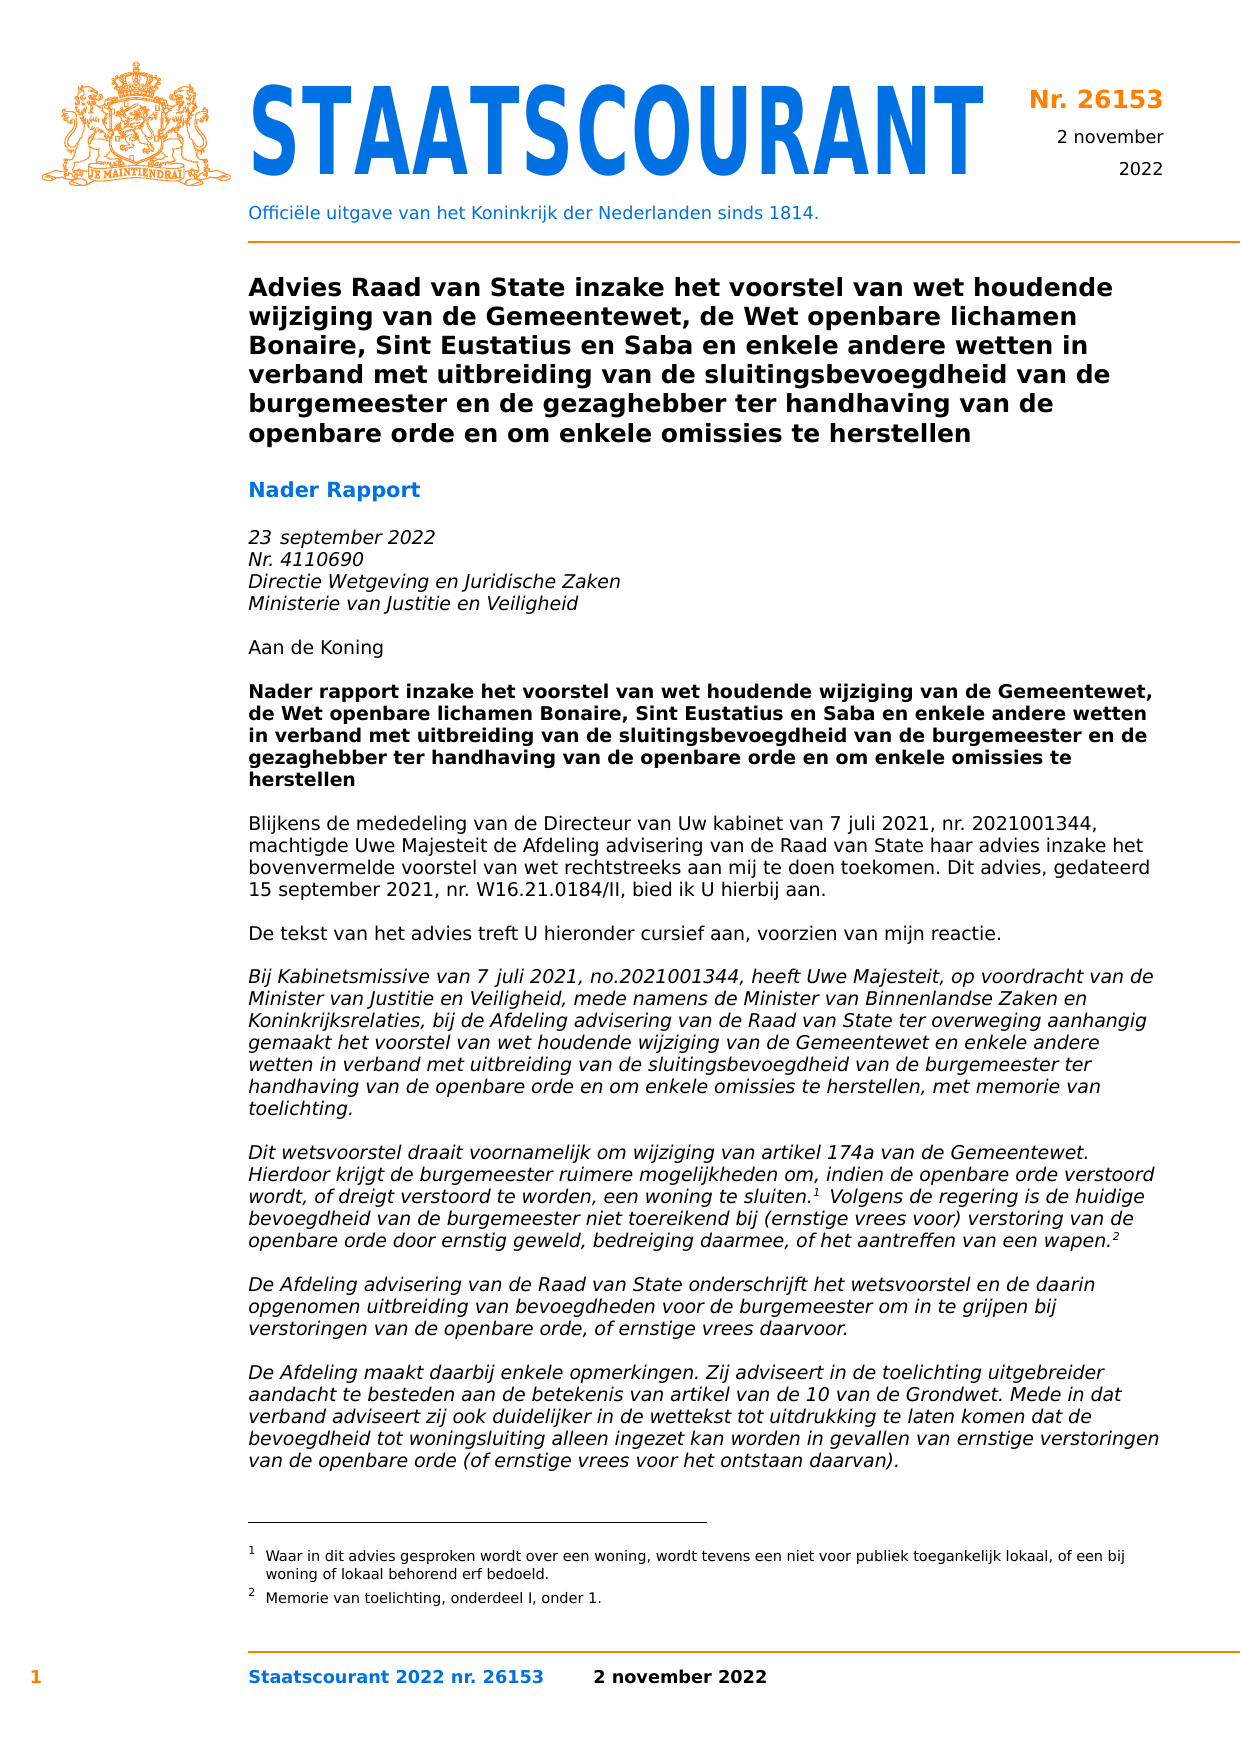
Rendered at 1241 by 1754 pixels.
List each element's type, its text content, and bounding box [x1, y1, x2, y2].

text Ministerie van Justitie en Veiligheid [248, 593, 1163, 615]
text De Afdeling advisering van de Raad van State onderschrijft het wetsvoorstel en de daarin opgenomen uitbreiding van bevoegdheden voor de burgemeester om in te grijpen bij verstoringen van de openbare orde, of ernstige vrees daarvoor. [248, 1274, 1163, 1340]
text Aan de Koning [248, 637, 1163, 659]
table_header STAATSCOURANT [248, 62, 998, 203]
text Waar in dit advies gesproken wordt over een woning, wordt tevens een niet voor publiek toegankelijk lokaal, of een bij woning of lokaal behorend erf bedoeld. [248, 1544, 1163, 1583]
subtitle Advies Raad van State inzake het voorstel van wet houdende wijziging van de Gemeentewet, de Wet openbare lichamen Bonaire, Sint Eustatius en Saba en enkele andere wetten in verband met uitbreiding van de sluitingsbevoegdheid van de burgemeester en de gezaghebber ter handhaving van de openbare orde en om enkele omissies te herstellen [248, 273, 1163, 448]
table_cell Officiële uitgave van het Koninkrijk der Nederlanden sinds 1814. [248, 203, 1240, 241]
subtitle Nader Rapport [248, 478, 1163, 502]
text De tekst van het advies treft U hieronder cursief aan, voorzien van mijn reactie. [248, 922, 1163, 944]
text De Afdeling maakt daarbij enkele opmerkingen. Zij adviseert in de toelichting uitgebreider aandacht te besteden aan de betekenis van artikel van de 10 van de Grondwet. Mede in dat verband adviseert zij ook duidelijker in de wettekst tot uitdrukking te laten komen dat de bevoegdheid tot woningsluiting alleen ingezet kan worden in gevallen van ernstige verstoringen van de openbare orde (of ernstige vrees voor het ontstaan daarvan). [248, 1362, 1163, 1472]
text 23 september 2022 [248, 527, 1163, 549]
picture [41, 62, 231, 186]
text Memorie van toelichting, onderdeel I, onder 1. [248, 1586, 1163, 1608]
table_header [25, 62, 248, 241]
table_cell 2 november [998, 121, 1240, 153]
text Nr. 4110690 [248, 549, 1163, 571]
table_header Nr. 26153 [998, 62, 1240, 121]
text Nader rapport inzake het voorstel van wet houdende wijziging van de Gemeentewet, de Wet openbare lichamen Bonaire, Sint Eustatius en Saba en enkele andere wetten in verband met uitbreiding van de sluitingsbevoegdheid van de burgemeester en de gezaghebber ter handhaving van de openbare orde en om enkele omissies te herstellen [248, 681, 1163, 791]
text Bij Kabinetsmissive van 7 juli 2021, no.2021001344, heeft Uwe Majesteit, op voordracht van de Minister van Justitie en Veiligheid, mede namens de Minister van Binnenlandse Zaken en Koninkrijksrelaties, bij de Afdeling advisering van de Raad van State ter overweging aanhangig gemaakt het voorstel van wet houdende wijziging van de Gemeentewet en enkele andere wetten in verband met uitbreiding van de sluitingsbevoegdheid van de burgemeester ter handhaving van de openbare orde en om enkele omissies te herstellen, met memorie van toelichting. [248, 966, 1163, 1120]
text Dit wetsvoorstel draait voornamelijk om wijziging van artikel 174a van de Gemeentewet. Hierdoor krijgt de burgemeester ruimere mogelijkheden om, indien de openbare orde verstoord wordt, of dreigt verstoord te worden, een woning te sluiten. Volgens de regering is de huidige bevoegdheid van de burgemeester niet toereikend bij (ernstige vrees voor) verstoring van de openbare orde door ernstig geweld, bedreiging daarmee, of het aantreffen van een wapen. [248, 1142, 1163, 1252]
table_cell 2022 [998, 153, 1240, 203]
text Directie Wetgeving en Juridische Zaken [248, 571, 1163, 593]
text Blijkens de mededeling van de Directeur van Uw kabinet van 7 juli 2021, nr. 2021001344, machtigde Uwe Majesteit de Afdeling advisering van de Raad van State haar advies inzake het bovenvermelde voorstel van wet rechtstreeks aan mij te doen toekomen. Dit advies, gedateerd 15 september 2021, nr. W16.21.0184/II, bied ik U hierbij aan. [248, 813, 1163, 901]
